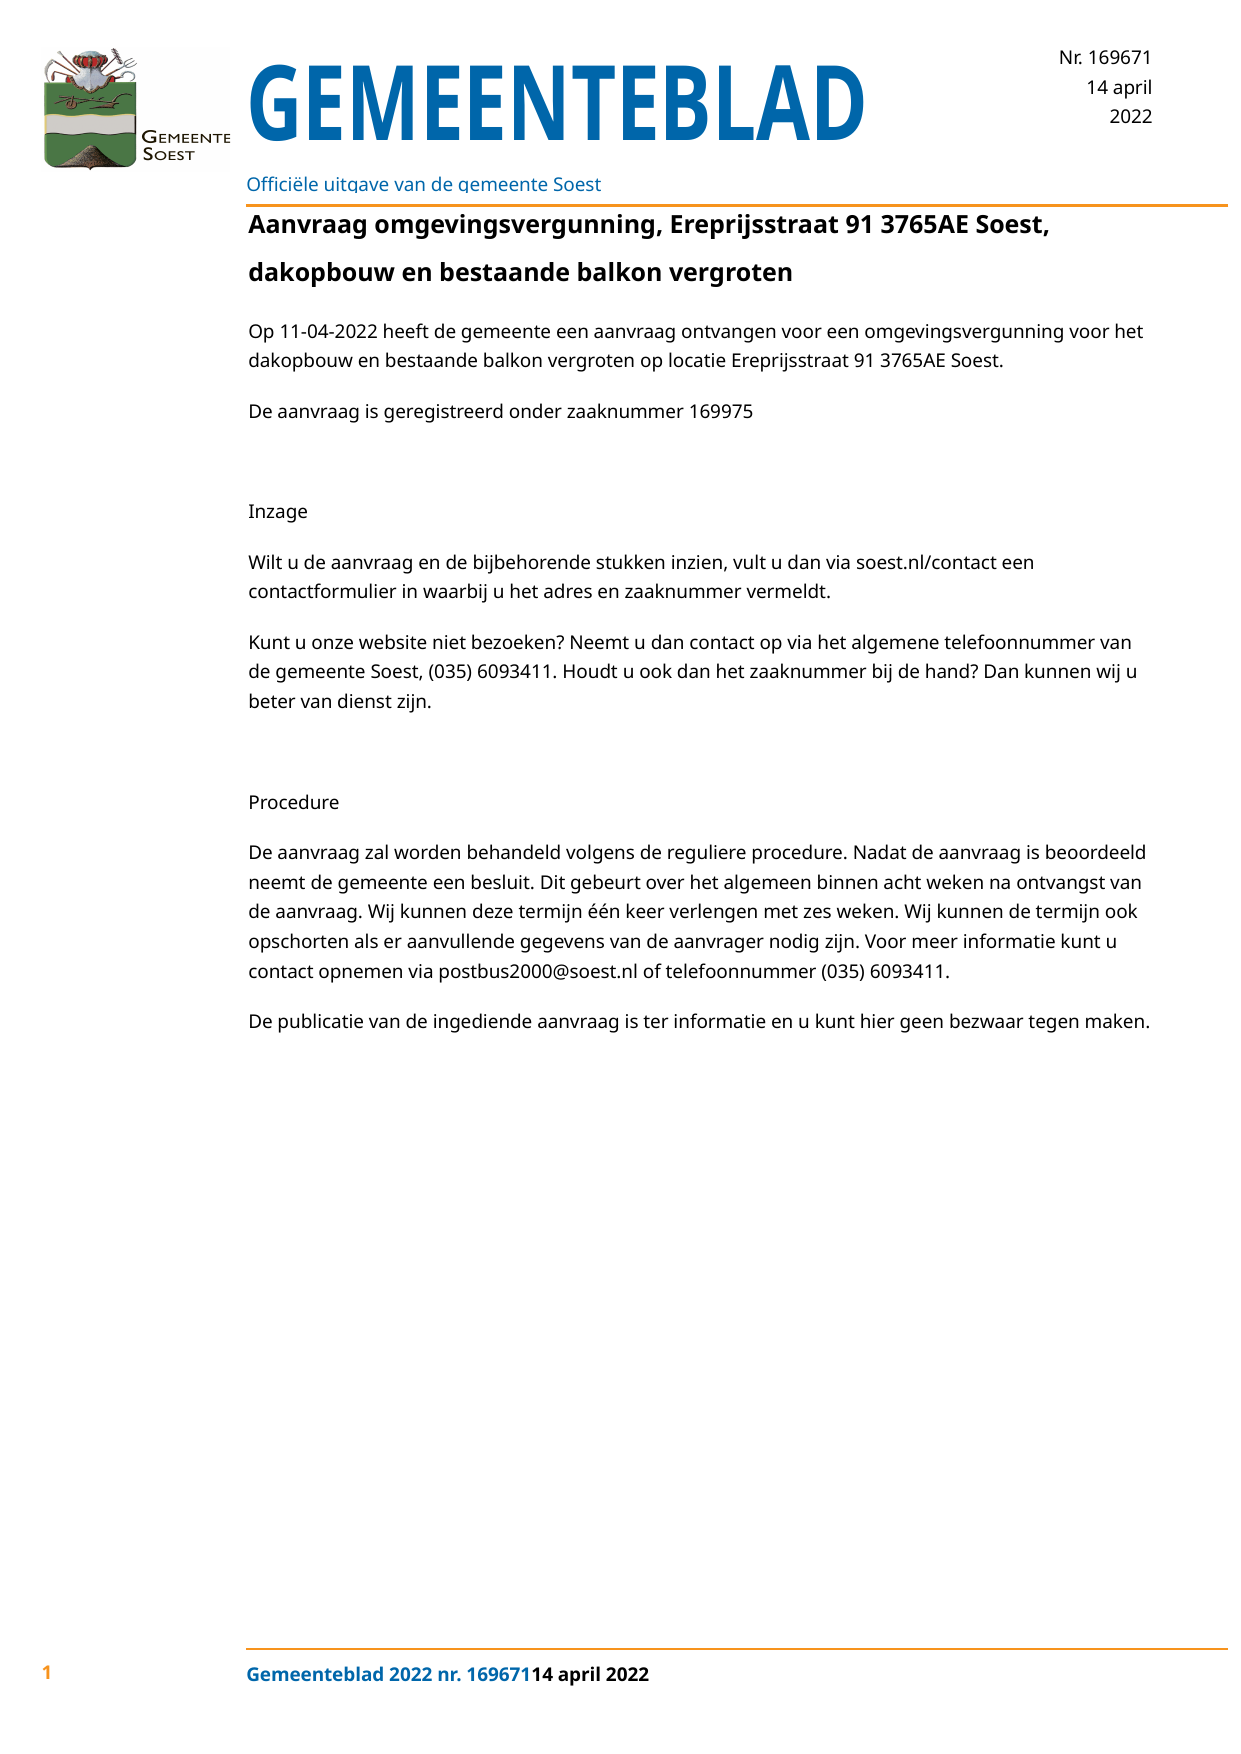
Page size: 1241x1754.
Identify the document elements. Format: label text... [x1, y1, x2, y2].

text Op 11-04-2022 heeft de gemeente een aanvraag ontvangen voor een omgevingsvergunning voor het dakopbouw en bestaande balkon vergroten op locatie Ereprijsstraat 91 3765AE Soest. [248, 318, 1152, 373]
text De publicatie van de ingediende aanvraag is ter informatie en u kunt hier geen bezwaar tegen maken. [248, 1008, 1152, 1034]
picture [41, 47, 231, 172]
text De aanvraag zal worden behandeld volgens de reguliere procedure. Nadat de aanvraag is beoordeeld neemt de gemeente een besluit. Dit gebeurt over het algemeen binnen acht weken na ontvangst van de aanvraag. Wij kunnen deze termijn één keer verlengen met zes weken. Wij kunnen de termijn ook opschorten als er aanvullende gegevens van de aanvrager nodig zijn. Voor meer informatie kunt u contact opnemen via postbus2000@soest.nl of telefoonnummer (035) 6093411. [248, 839, 1152, 984]
text Wilt u de aanvraag en de bijbehorende stukken inzien, vult u dan via soest.nl/contact een contactformulier in waarbij u het adres en zaaknummer vermeldt. [248, 549, 1152, 604]
text Inzage [248, 499, 1152, 524]
text De aanvraag is geregistreerd onder zaaknummer 169975 [248, 398, 1152, 424]
text Procedure [248, 789, 1152, 815]
text Aanvraag omgevingsvergunning, Ereprijsstraat 91 3765AE Soest, dakopbouw en bestaande balkon vergroten [248, 207, 1152, 288]
text Kunt u onze website niet bezoeken? Neemt u dan contact op via het algemene telefoonnummer van de gemeente Soest, (035) 6093411. Houdt u ook dan het zaaknummer bij de hand? Dan kunnen wij u beter van dienst zijn. [248, 629, 1152, 714]
